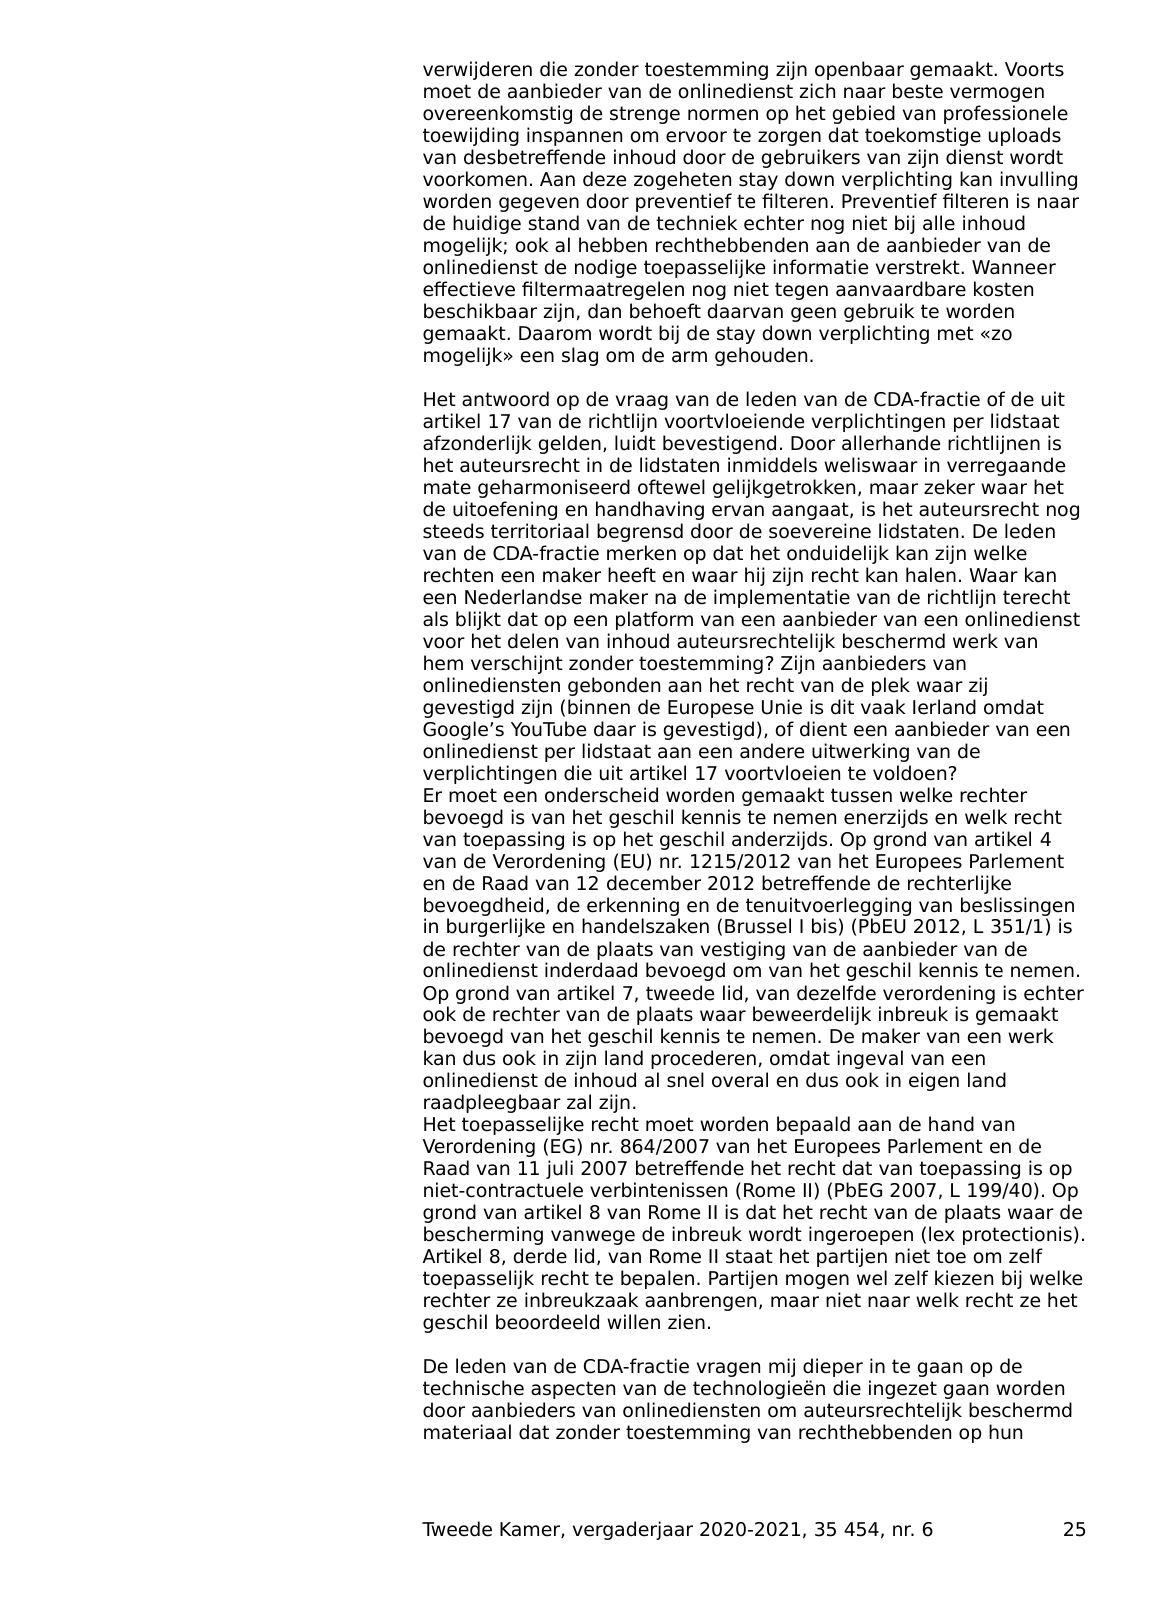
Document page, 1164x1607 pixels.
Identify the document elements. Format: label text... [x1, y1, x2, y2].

text De leden van de CDA-fractie vragen mij dieper in te gaan op de technische aspecten van de technologieën die ingezet gaan worden door aanbieders van onlinediensten om auteursrechtelijk beschermd materiaal dat zonder toestemming van rechthebbenden op hun [422, 1356, 1087, 1444]
text Het antwoord op de vraag van de leden van de CDA-fractie of de uit artikel 17 van de richtlijn voortvloeiende verplichtingen per lidstaat afzonderlijk gelden, luidt bevestigend. Door allerhande richtlijnen is het auteursrecht in de lidstaten inmiddels weliswaar in verregaande mate geharmoniseerd oftewel gelijkgetrokken, maar zeker waar het de uitoefening en handhaving ervan aangaat, is het auteursrecht nog steeds territoriaal begrensd door de soevereine lidstaten. De leden van de CDA-fractie merken op dat het onduidelijk kan zijn welke rechten een maker heeft en waar hij zijn recht kan halen. Waar kan een Nederlandse maker na de implementatie van de richtlijn terecht als blijkt dat op een platform van een aanbieder van een onlinedienst voor het delen van inhoud auteursrechtelijk beschermd werk van hem verschijnt zonder toestemming? Zijn aanbieders van onlinediensten gebonden aan het recht van de plek waar zij gevestigd zijn (binnen de Europese Unie is dit vaak Ierland omdat Google’s YouTube daar is gevestigd), of dient een aanbieder van een onlinedienst per lidstaat aan een andere uitwerking van de verplichtingen die uit artikel 17 voortvloeien te voldoen? [422, 389, 1087, 784]
text verwijderen die zonder toestemming zijn openbaar gemaakt. Voorts moet de aanbieder van de onlinedienst zich naar beste vermogen overeenkomstig de strenge normen op het gebied van professionele toewijding inspannen om ervoor te zorgen dat toekomstige uploads van desbetreffende inhoud door de gebruikers van zijn dienst wordt voorkomen. Aan deze zogeheten stay down verplichting kan invulling worden gegeven door preventief te filteren. Preventief filteren is naar de huidige stand van de techniek echter nog niet bij alle inhoud mogelijk; ook al hebben rechthebbenden aan de aanbieder van de onlinedienst de nodige toepasselijke informatie verstrekt. Wanneer effectieve filtermaatregelen nog niet tegen aanvaardbare kosten beschikbaar zijn, dan behoeft daarvan geen gebruik te worden gemaakt. Daarom wordt bij de stay down verplichting met «zo mogelijk» een slag om de arm gehouden. [422, 59, 1087, 367]
text Er moet een onderscheid worden gemaakt tussen welke rechter bevoegd is van het geschil kennis te nemen enerzijds en welk recht van toepassing is op het geschil anderzijds. Op grond van artikel 4 van de Verordening (EU) nr. 1215/2012 van het Europees Parlement en de Raad van 12 december 2012 betreffende de rechterlijke bevoegdheid, de erkenning en de tenuitvoerlegging van beslissingen in burgerlijke en handelszaken (Brussel I bis) (PbEU 2012, L 351/1) is de rechter van de plaats van vestiging van de aanbieder van de onlinedienst inderdaad bevoegd om van het geschil kennis te nemen. Op grond van artikel 7, tweede lid, van dezelfde verordening is echter ook de rechter van de plaats waar beweerdelijk inbreuk is gemaakt bevoegd van het geschil kennis te nemen. De maker van een werk kan dus ook in zijn land procederen, omdat ingeval van een onlinedienst de inhoud al snel overal en dus ook in eigen land raadpleegbaar zal zijn. [422, 784, 1087, 1114]
text Het toepasselijke recht moet worden bepaald aan de hand van Verordening (EG) nr. 864/2007 van het Europees Parlement en de Raad van 11 juli 2007 betreffende het recht dat van toepassing is op niet-contractuele verbintenissen (Rome II) (PbEG 2007, L 199/40). Op grond van artikel 8 van Rome II is dat het recht van de plaats waar de bescherming vanwege de inbreuk wordt ingeroepen (lex protectionis). Artikel 8, derde lid, van Rome II staat het partijen niet toe om zelf toepasselijk recht te bepalen. Partijen mogen wel zelf kiezen bij welke rechter ze inbreukzaak aanbrengen, maar niet naar welk recht ze het geschil beoordeeld willen zien. [422, 1114, 1087, 1334]
